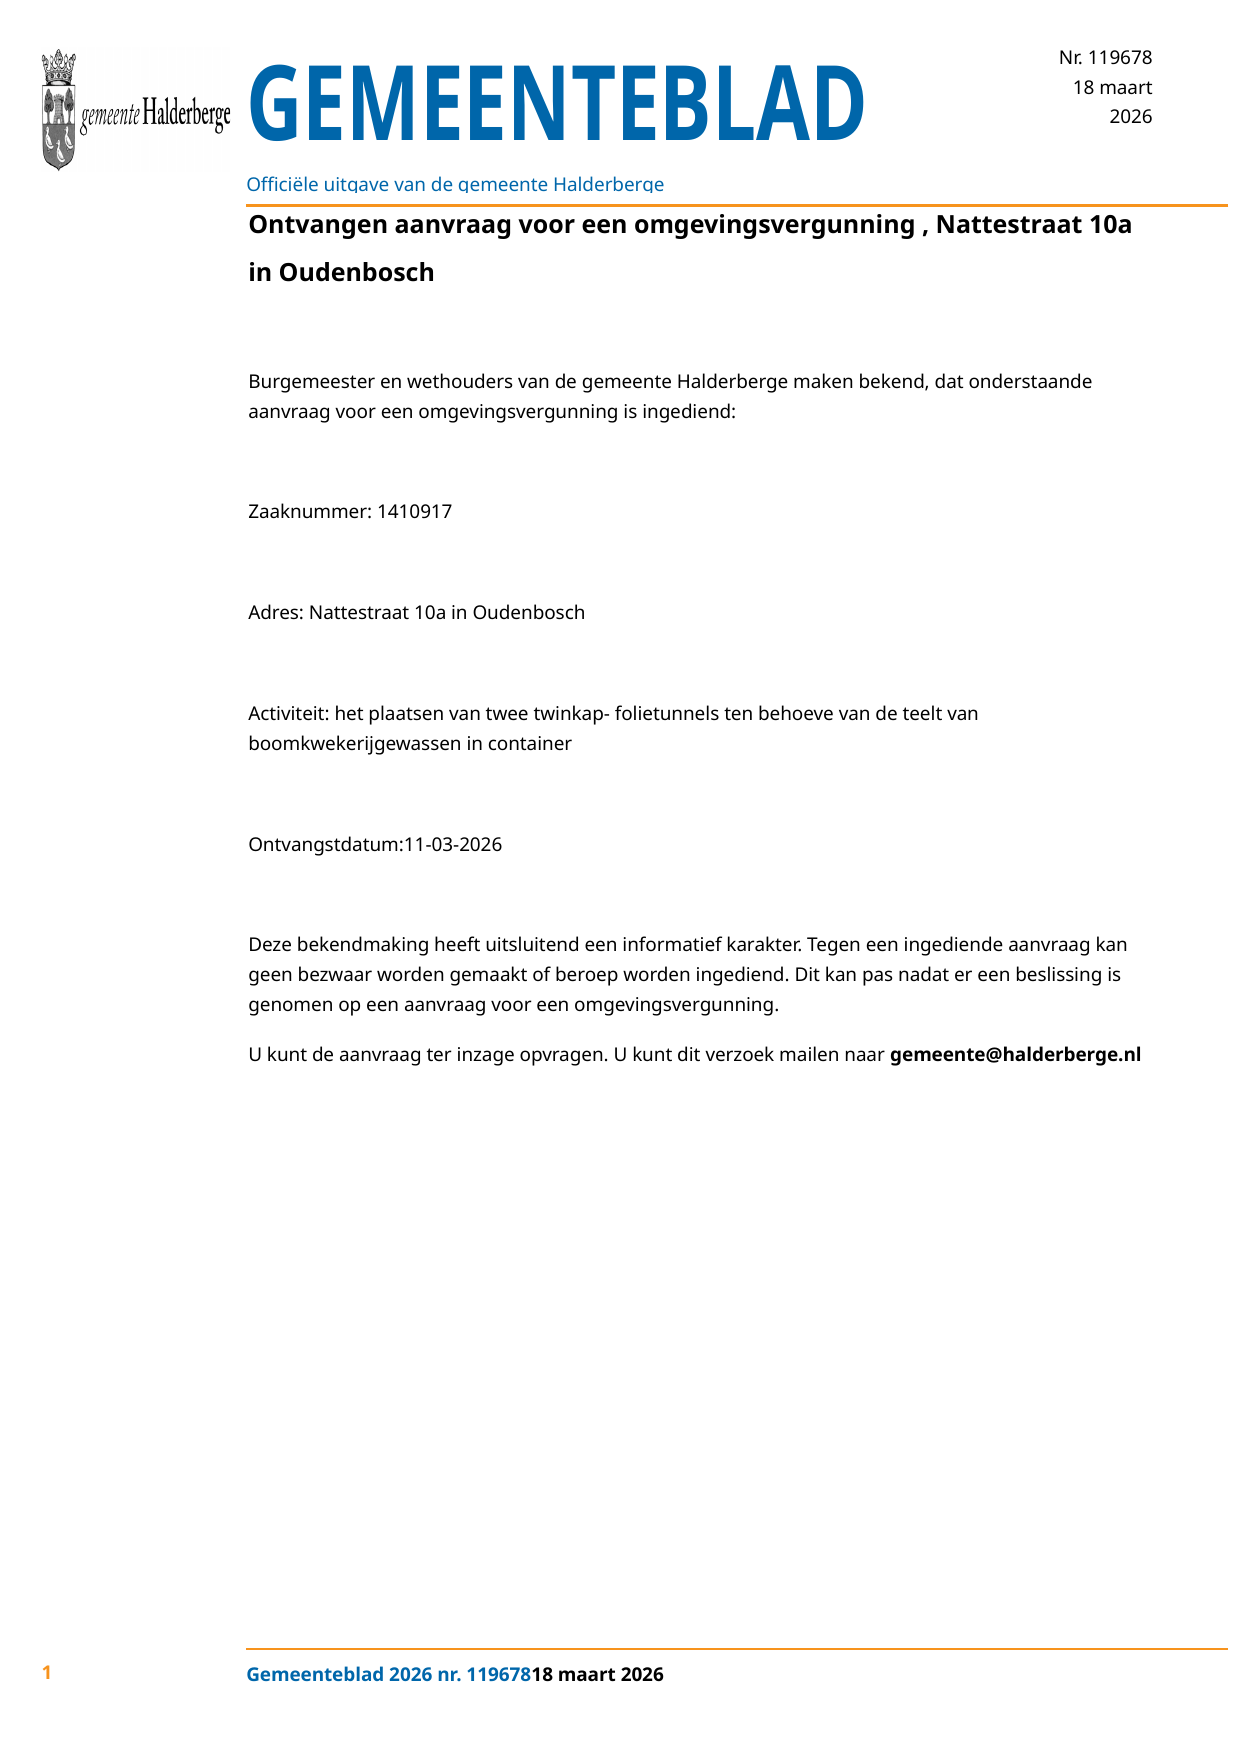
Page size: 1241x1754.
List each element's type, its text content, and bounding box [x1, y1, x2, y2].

text Deze bekendmaking heeft uitsluitend een informatief karakter. Tegen een ingediende aanvraag kan geen bezwaar worden gemaakt of beroep worden ingediend. Dit kan pas nadat er een beslissing is genomen op een aanvraag voor een omgevingsvergunning. [248, 932, 1152, 1017]
picture [41, 47, 231, 172]
text Activiteit: het plaatsen van twee twinkap- folietunnels ten behoeve van de teelt van boomkwekerijgewassen in container [248, 700, 1152, 756]
text Burgemeester en wethouders van de gemeente Halderberge maken bekend, dat onderstaande aanvraag voor een omgevingsvergunning is ingediend: [248, 368, 1152, 424]
text Adres: Nattestraat 10a in Oudenbosch [248, 599, 1152, 625]
text U kunt de aanvraag ter inzage opvragen. U kunt dit verzoek mailen naar gemeente@halderberge.nl [248, 1041, 1152, 1067]
text Ontvangstdatum:11-03-2026 [248, 831, 1152, 857]
text Ontvangen aanvraag voor een omgevingsvergunning , Nattestraat 10a in Oudenbosch [248, 207, 1152, 288]
text Zaaknummer: 1410917 [248, 499, 1152, 524]
